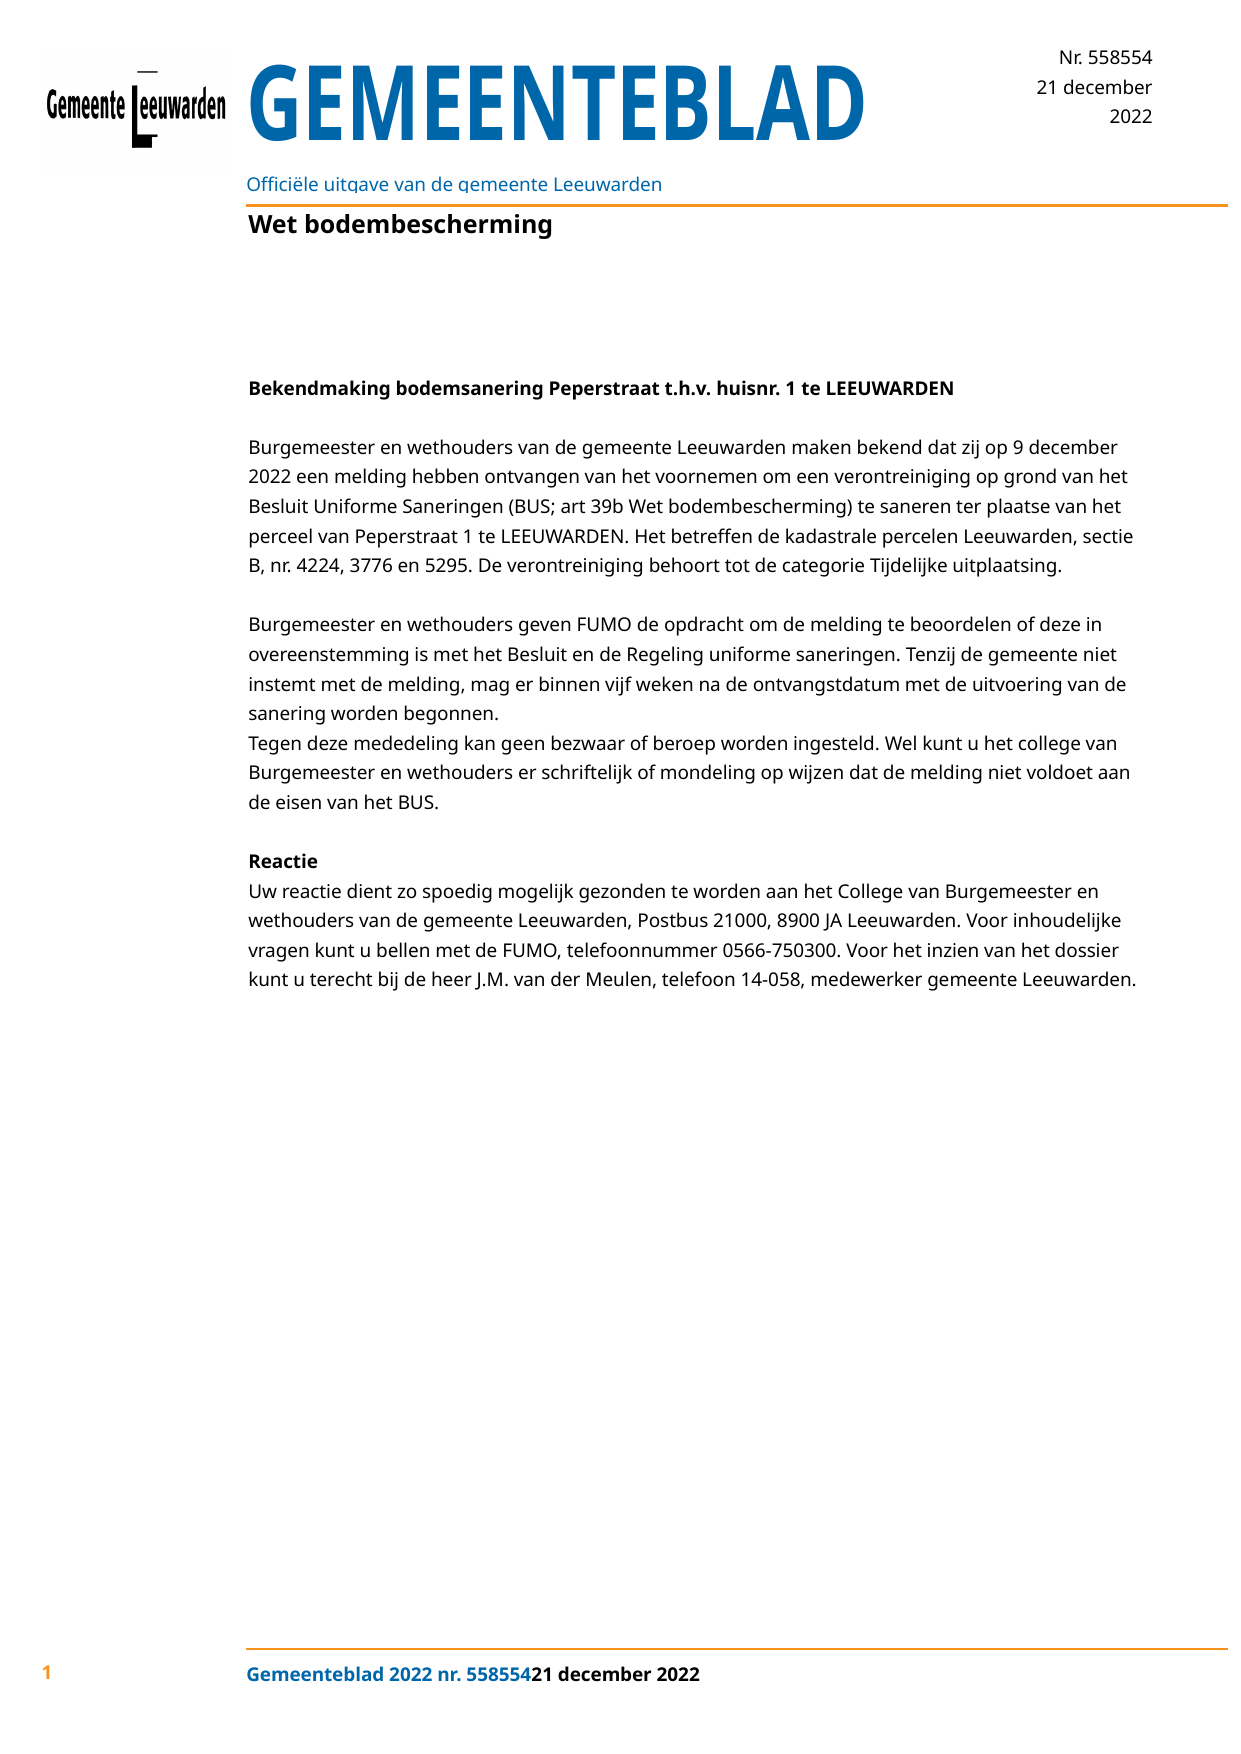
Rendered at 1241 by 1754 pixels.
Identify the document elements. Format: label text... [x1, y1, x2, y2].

text Uw reactie dient zo spoedig mogelijk gezonden te worden aan het College van Burgemeester en wethouders van de gemeente Leeuwarden, Postbus 21000, 8900 JA Leeuwarden. Voor inhoudelijke vragen kunt u bellen met de FUMO, telefoonnummer 0566-750300. Voor het inzien van het dossier kunt u terecht bij de heer J.M. van der Meulen, telefoon 14-058, medewerker gemeente Leeuwarden. [248, 878, 1152, 992]
picture [41, 47, 231, 172]
text Wet bodembescherming [248, 207, 1152, 241]
text Burgemeester en wethouders geven FUMO de opdracht om de melding te beoordelen of deze in overeenstemming is met het Besluit en de Regeling uniforme saneringen. Tenzij de gemeente niet instemt met de melding, mag er binnen vijf weken na de ontvangstdatum met de uitvoering van de sanering worden begonnen. [248, 612, 1152, 726]
text Reactie [248, 848, 1152, 874]
text Bekendmaking bodemsanering Peperstraat t.h.v. huisnr. 1 te LEEUWARDEN [248, 375, 1152, 401]
text Burgemeester en wethouders van de gemeente Leeuwarden maken bekend dat zij op 9 december 2022 een melding hebben ontvangen van het voornemen om een verontreiniging op grond van het Besluit Uniforme Saneringen (BUS; art 39b Wet bodembescherming) te saneren ter plaatse van het perceel van Peperstraat 1 te LEEUWARDEN. Het betreffen de kadastrale percelen Leeuwarden, sectie B, nr. 4224, 3776 en 5295. De verontreiniging behoort tot de categorie Tijdelijke uitplaatsing. [248, 434, 1152, 578]
text Tegen deze mededeling kan geen bezwaar of beroep worden ingesteld. Wel kunt u het college van Burgemeester en wethouders er schriftelijk of mondeling op wijzen dat de melding niet voldoet aan de eisen van het BUS. [248, 730, 1152, 815]
